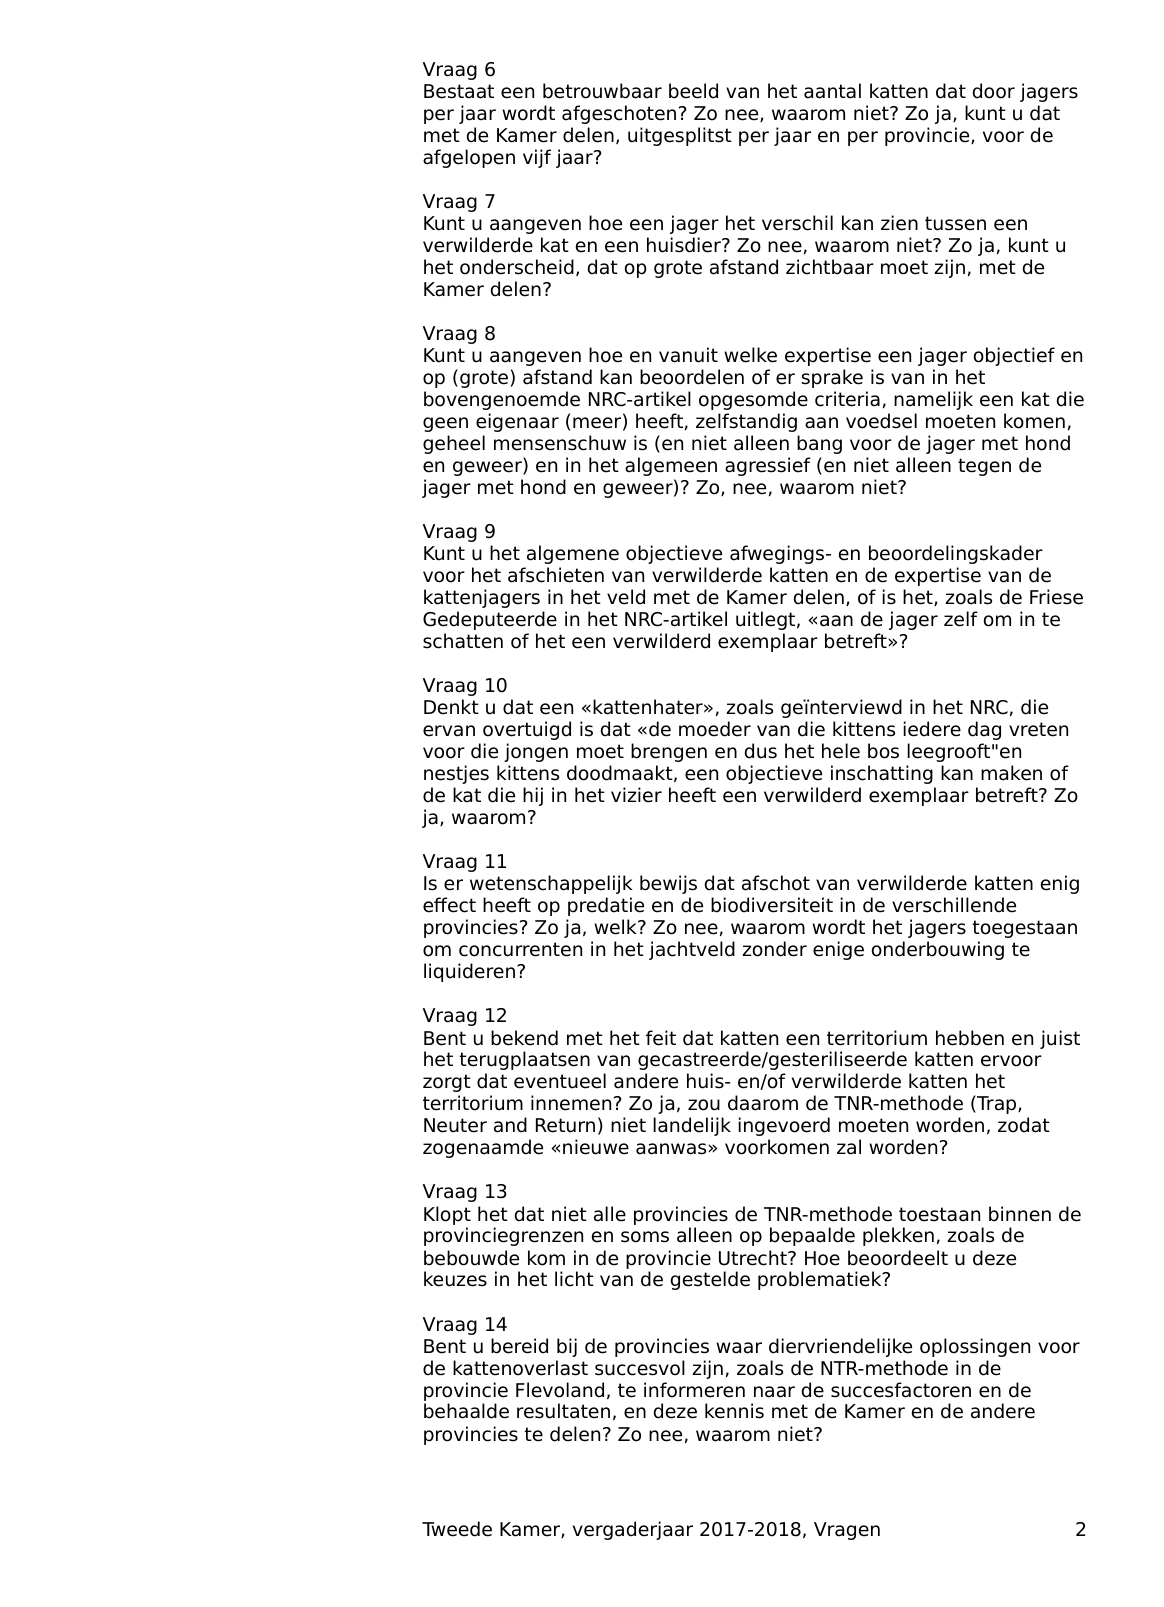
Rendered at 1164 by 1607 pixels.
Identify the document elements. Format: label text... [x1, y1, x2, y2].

text Klopt het dat niet alle provincies de TNR-methode toestaan binnen de provinciegrenzen en soms alleen op bepaalde plekken, zoals de bebouwde kom in de provincie Utrecht? Hoe beoordeelt u deze keuzes in het licht van de gestelde problematiek? [422, 1203, 1087, 1291]
text Vraag 7 [422, 191, 1087, 213]
text Kunt u aangeven hoe een jager het verschil kan zien tussen een verwilderde kat en een huisdier? Zo nee, waarom niet? Zo ja, kunt u het onderscheid, dat op grote afstand zichtbaar moet zijn, met de Kamer delen? [422, 213, 1087, 301]
text Vraag 11 [422, 851, 1087, 873]
text Vraag 10 [422, 675, 1087, 697]
text Vraag 9 [422, 521, 1087, 543]
text Vraag 8 [422, 323, 1087, 345]
text Vraag 14 [422, 1313, 1087, 1336]
text Bent u bekend met het feit dat katten een territorium hebben en juist het terugplaatsen van gecastreerde/gesteriliseerde katten ervoor zorgt dat eventueel andere huis- en/of verwilderde katten het territorium innemen? Zo ja, zou daarom de TNR-methode (Trap, Neuter and Return) niet landelijk ingevoerd moeten worden, zodat zogenaamde «nieuwe aanwas» voorkomen zal worden? [422, 1027, 1087, 1159]
text Is er wetenschappelijk bewijs dat afschot van verwilderde katten enig effect heeft op predatie en de biodiversiteit in de verschillende provincies? Zo ja, welk? Zo nee, waarom wordt het jagers toegestaan om concurrenten in het jachtveld zonder enige onderbouwing te liquideren? [422, 873, 1087, 983]
text Denkt u dat een «kattenhater», zoals geïnterviewd in het NRC, die ervan overtuigd is dat «de moeder van die kittens iedere dag vreten voor die jongen moet brengen en dus het hele bos leegrooft"en nestjes kittens doodmaakt, een objectieve inschatting kan maken of de kat die hij in het vizier heeft een verwilderd exemplaar betreft? Zo ja, waarom? [422, 697, 1087, 829]
text Bestaat een betrouwbaar beeld van het aantal katten dat door jagers per jaar wordt afgeschoten? Zo nee, waarom niet? Zo ja, kunt u dat met de Kamer delen, uitgesplitst per jaar en per provincie, voor de afgelopen vijf jaar? [422, 81, 1087, 169]
text Vraag 12 [422, 1005, 1087, 1027]
text Kunt u aangeven hoe en vanuit welke expertise een jager objectief en op (grote) afstand kan beoordelen of er sprake is van in het bovengenoemde NRC-artikel opgesomde criteria, namelijk een kat die geen eigenaar (meer) heeft, zelfstandig aan voedsel moeten komen, geheel mensenschuw is (en niet alleen bang voor de jager met hond en geweer) en in het algemeen agressief (en niet alleen tegen de jager met hond en geweer)? Zo, nee, waarom niet? [422, 345, 1087, 499]
text Vraag 13 [422, 1181, 1087, 1203]
text Bent u bereid bij de provincies waar diervriendelijke oplossingen voor de kattenoverlast succesvol zijn, zoals de NTR-methode in de provincie Flevoland, te informeren naar de succesfactoren en de behaalde resultaten, en deze kennis met de Kamer en de andere provincies te delen? Zo nee, waarom niet? [422, 1336, 1087, 1445]
text Kunt u het algemene objectieve afwegings- en beoordelingskader voor het afschieten van verwilderde katten en de expertise van de kattenjagers in het veld met de Kamer delen, of is het, zoals de Friese Gedeputeerde in het NRC-artikel uitlegt, «aan de jager zelf om in te schatten of het een verwilderd exemplaar betreft»? [422, 543, 1087, 653]
text Vraag 6 [422, 59, 1087, 81]
